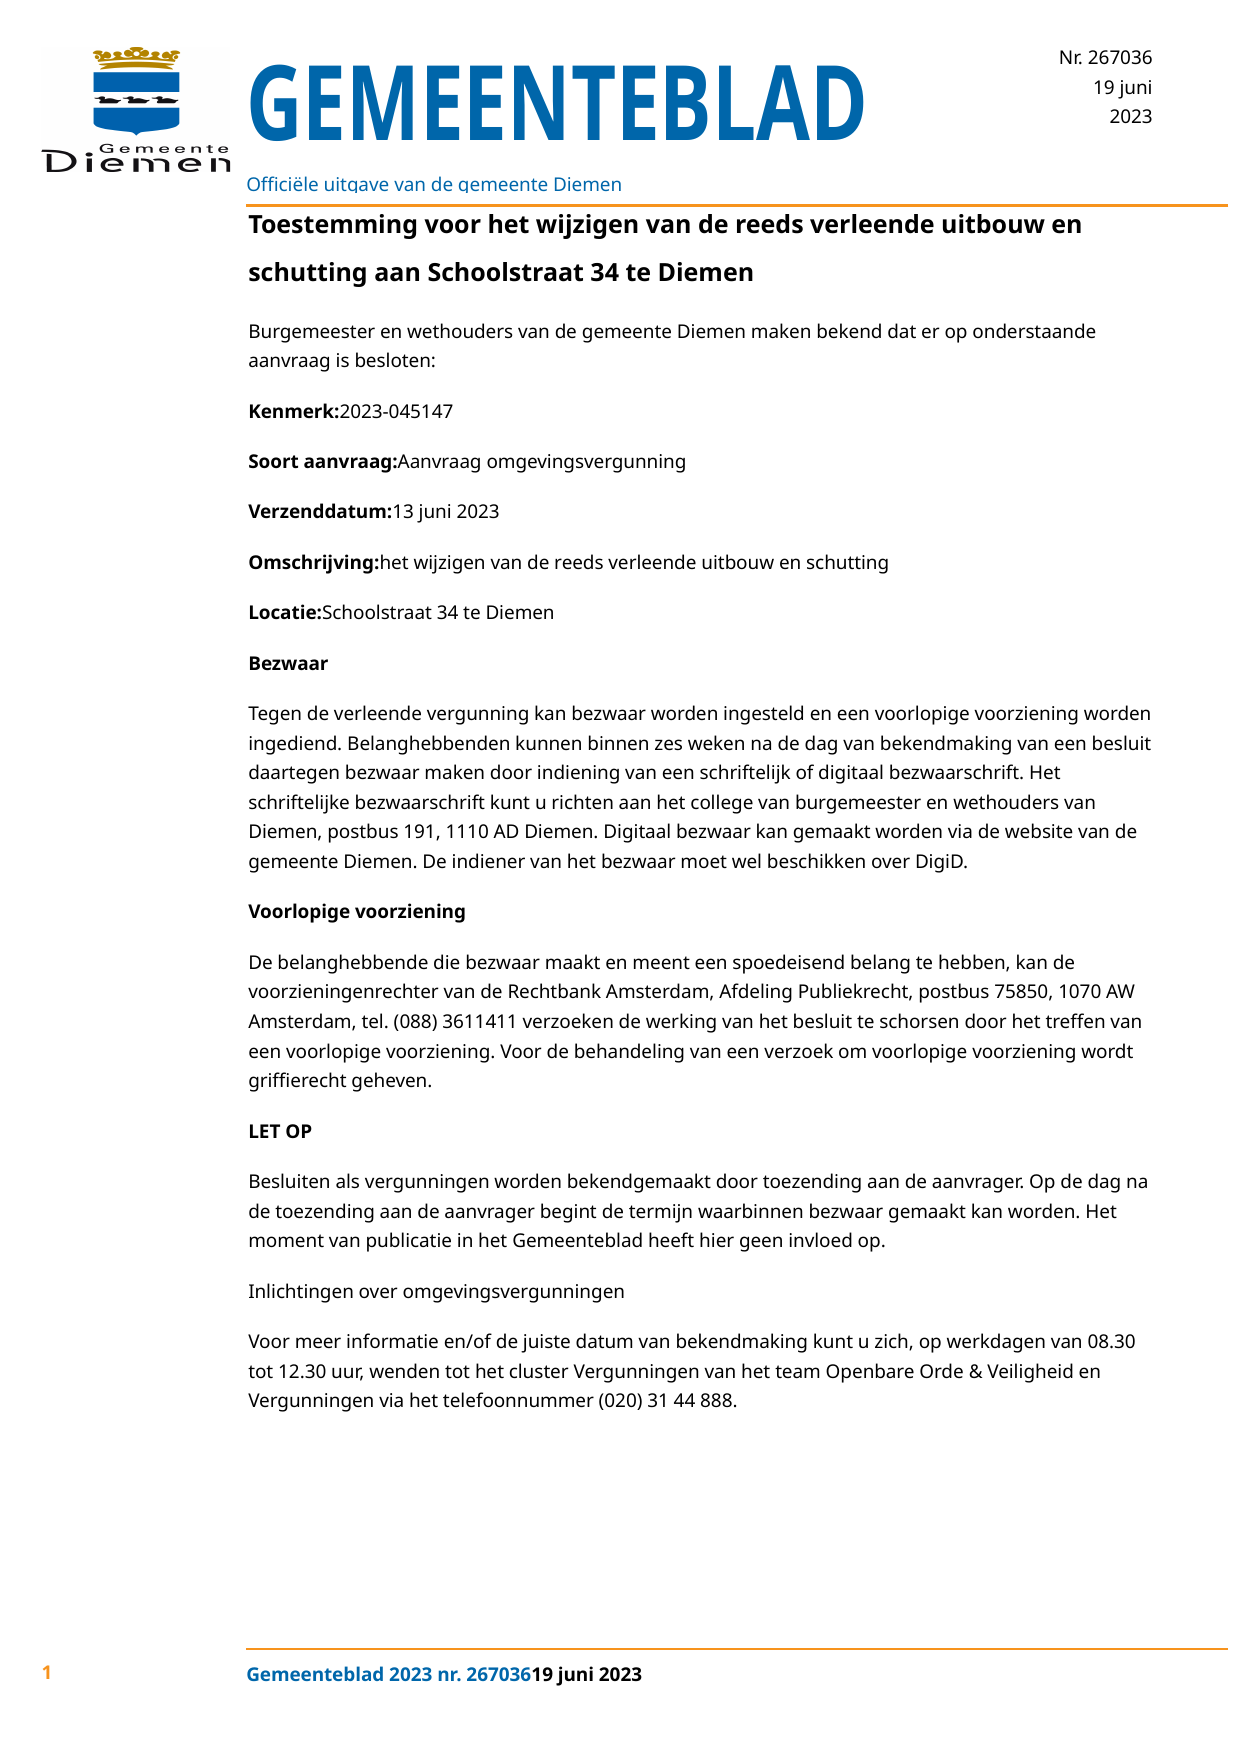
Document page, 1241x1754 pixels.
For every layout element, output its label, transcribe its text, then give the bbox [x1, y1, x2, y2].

text LET OP [248, 1118, 1152, 1144]
text Bezwaar [248, 650, 1152, 676]
picture [41, 47, 231, 172]
text Voor meer informatie en/of de juiste datum van bekendmaking kunt u zich, op werkdagen van 08.30 tot 12.30 uur, wenden tot het cluster Vergunningen van het team Openbare Orde & Veiligheid en Vergunningen via het telefoonnummer (020) 31 44 888. [248, 1328, 1152, 1413]
text Verzenddatum:13 juni 2023 [248, 499, 1152, 524]
text Toestemming voor het wijzigen van de reeds verleende uitbouw en schutting aan Schoolstraat 34 te Diemen [248, 207, 1152, 288]
text Soort aanvraag:Aanvraag omgevingsvergunning [248, 448, 1152, 474]
text Tegen de verleende vergunning kan bezwaar worden ingesteld en een voorlopige voorziening worden ingediend. Belanghebbenden kunnen binnen zes weken na de dag van bekendmaking van een besluit daartegen bezwaar maken door indiening van een schriftelijk of digitaal bezwaarschrift. Het schriftelijke bezwaarschrift kunt u richten aan het college van burgemeester en wethouders van Diemen, postbus 191, 1110 AD Diemen. Digitaal bezwaar kan gemaakt worden via de website van de gemeente Diemen. De indiener van het bezwaar moet wel beschikken over DigiD. [248, 700, 1152, 874]
text De belanghebbende die bezwaar maakt en meent een spoedeisend belang te hebben, kan de voorzieningenrechter van de Rechtbank Amsterdam, Afdeling Publiekrecht, postbus 75850, 1070 AW Amsterdam, tel. (088) 3611411 verzoeken de werking van het besluit te schorsen door het treffen van een voorlopige voorziening. Voor de behandeling van een verzoek om voorlopige voorziening wordt griffierecht geheven. [248, 949, 1152, 1093]
text Voorlopige voorziening [248, 899, 1152, 924]
text Besluiten als vergunningen worden bekendgemaakt door toezending aan de aanvrager. Op de dag na de toezending aan de aanvrager begint de termijn waarbinnen bezwaar gemaakt kan worden. Het moment van publicatie in het Gemeenteblad heeft hier geen invloed op. [248, 1168, 1152, 1253]
text Kenmerk:2023-045147 [248, 398, 1152, 424]
text Omschrijving:het wijzigen van de reeds verleende uitbouw en schutting [248, 549, 1152, 575]
text Inlichtingen over omgevingsvergunningen [248, 1278, 1152, 1304]
text Locatie:Schoolstraat 34 te Diemen [248, 599, 1152, 625]
text Burgemeester en wethouders van de gemeente Diemen maken bekend dat er op onderstaande aanvraag is besloten: [248, 318, 1152, 373]
